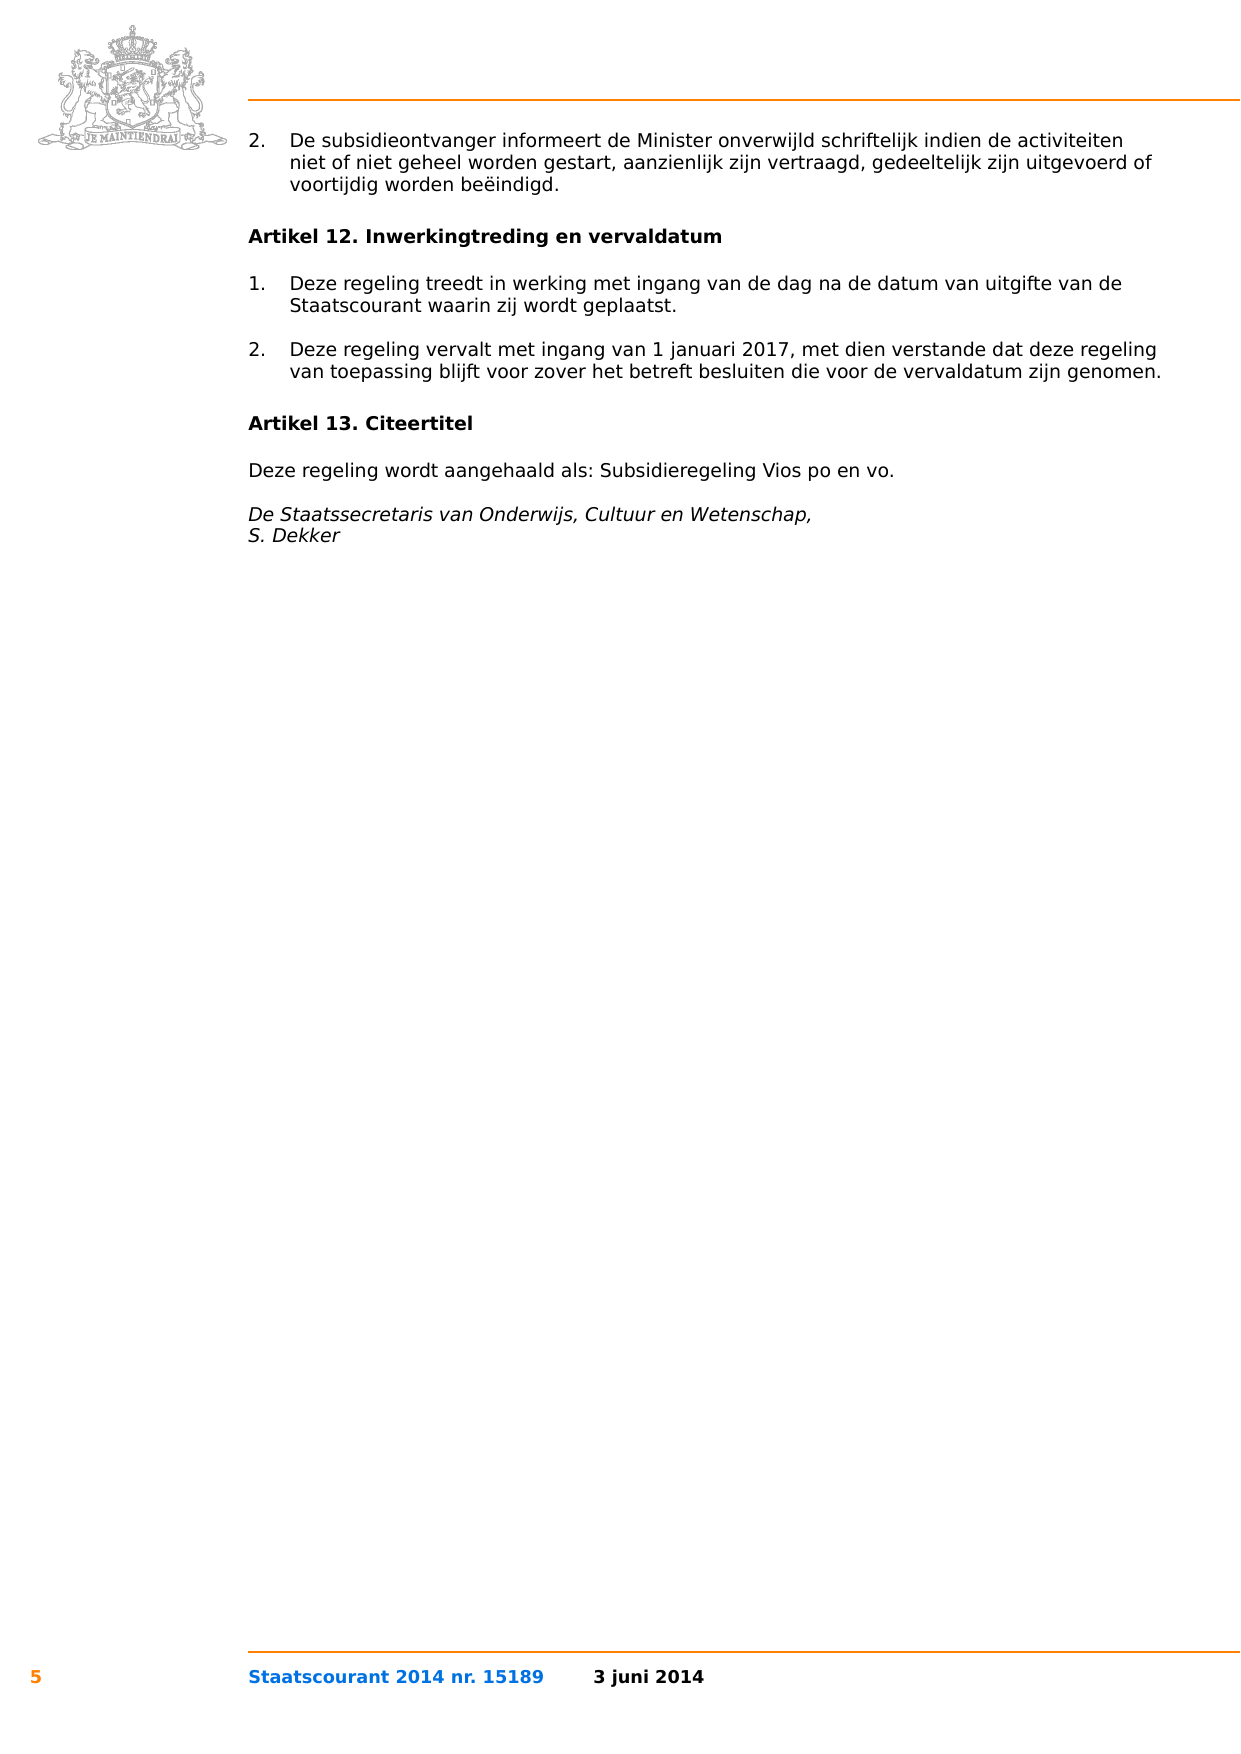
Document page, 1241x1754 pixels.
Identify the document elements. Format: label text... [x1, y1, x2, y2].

text 1. Deze regeling treedt in werking met ingang van de dag na de datum van uitgifte van de Staatscourant waarin zij wordt geplaatst. [248, 273, 1163, 317]
subtitle Artikel 13. Citeertitel [248, 413, 1163, 434]
text De Staatssecretaris van Onderwijs, Cultuur en Wetenschap, S. Dekker [248, 503, 1163, 547]
text Deze regeling wordt aangehaald als: Subsidieregeling Vios po en vo. [248, 459, 1163, 482]
text 2. Deze regeling vervalt met ingang van 1 januari 2017, met dien verstande dat deze regeling van toepassing blijft voor zover het betreft besluiten die voor de vervaldatum zijn genomen. [248, 339, 1163, 383]
text 2. De subsidieontvanger informeert de Minister onverwijld schriftelijk indien de activiteiten niet of niet geheel worden gestart, aanzienlijk zijn vertraagd, gedeeltelijk zijn uitgevoerd of voortijdig worden beëindigd. [248, 130, 1163, 196]
subtitle Artikel 12. Inwerkingtreding en vervaldatum [248, 226, 1163, 248]
picture [38, 25, 227, 150]
